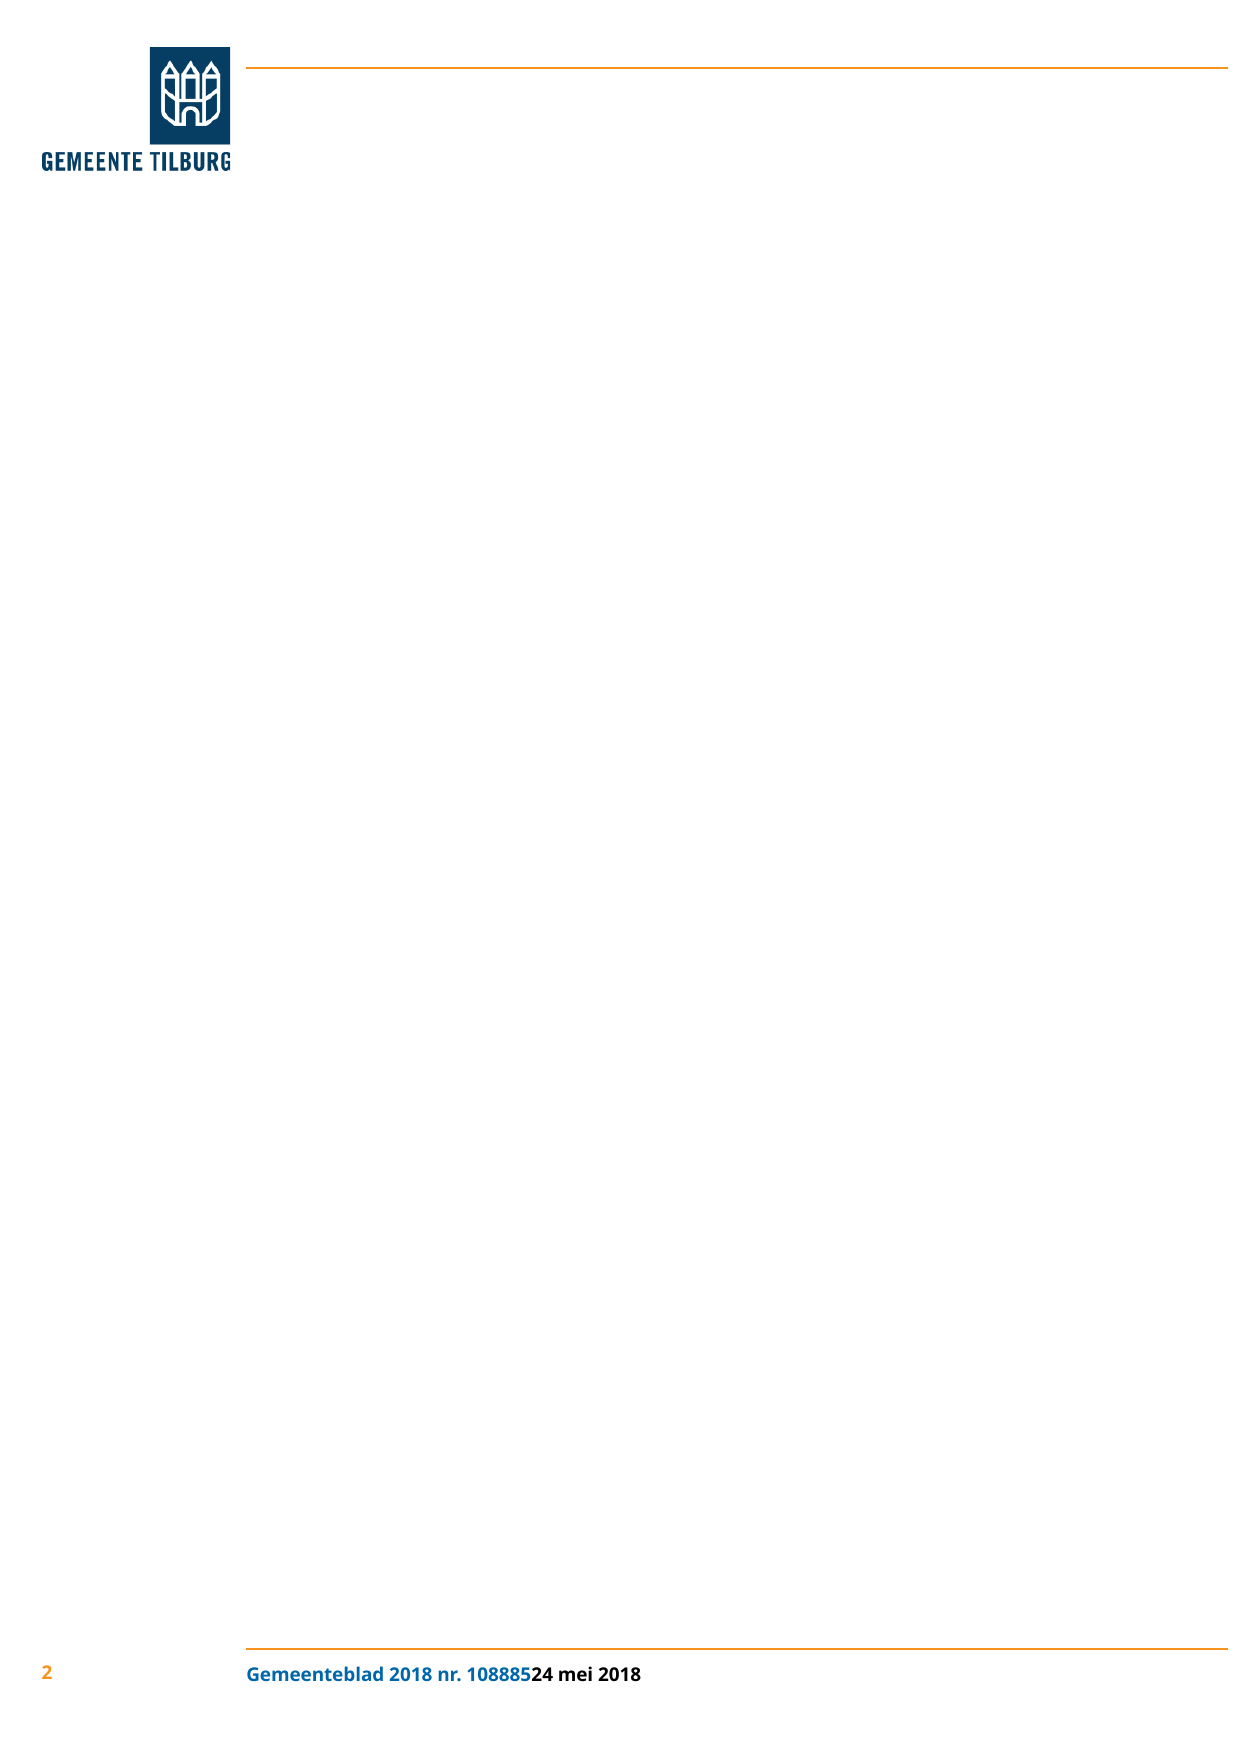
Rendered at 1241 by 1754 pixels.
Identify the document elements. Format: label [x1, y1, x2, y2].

picture [41, 47, 231, 172]
